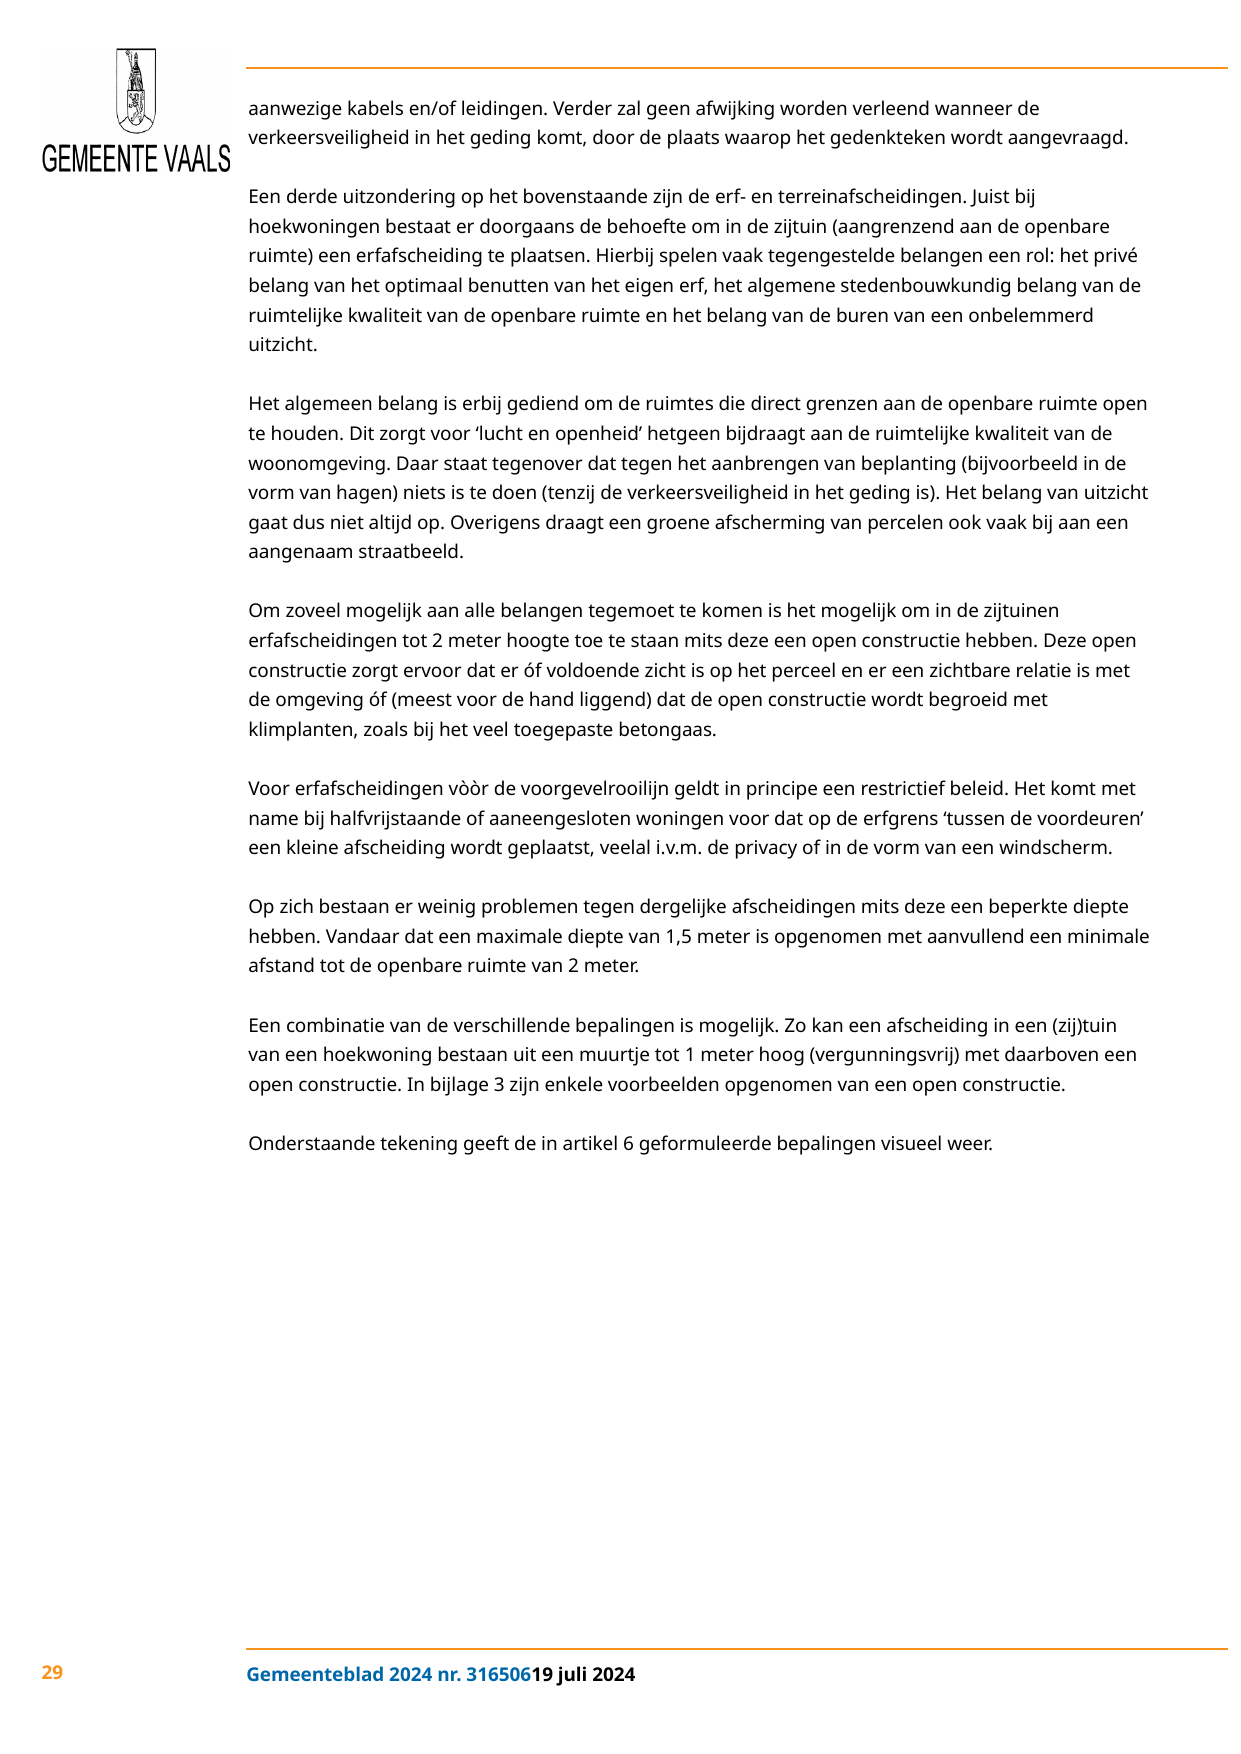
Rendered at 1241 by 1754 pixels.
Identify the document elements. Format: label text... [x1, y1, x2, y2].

text Op zich bestaan er weinig problemen tegen dergelijke afscheidingen mits deze een beperkte diepte hebben. Vandaar dat een maximale diepte van 1,5 meter is opgenomen met aanvullend een minimale afstand tot de openbare ruimte van 2 meter. [248, 893, 1152, 978]
text Het algemeen belang is erbij gediend om de ruimtes die direct grenzen aan de openbare ruimte open te houden. Dit zorgt voor ‘lucht en openheid’ hetgeen bijdraagt aan de ruimtelijke kwaliteit van de woonomgeving. Daar staat tegenover dat tegen het aanbrengen van beplanting (bijvoorbeeld in de vorm van hagen) niets is te doen (tenzij de verkeersveiligheid in het geding is). Het belang van uitzicht gaat dus niet altijd op. Overigens draagt een groene afscherming van percelen ook vaak bij aan een aangenaam straatbeeld. [248, 391, 1152, 564]
text Onderstaande tekening geeft de in artikel 6 geformuleerde bepalingen visueel weer. [248, 1130, 1152, 1156]
text Voor erfafscheidingen vòòr de voorgevelrooilijn geldt in principe een restrictief beleid. Het komt met name bij halfvrijstaande of aaneengesloten woningen voor dat op de erfgrens ‘tussen de voordeuren’ een kleine afscheiding wordt geplaatst, veelal i.v.m. de privacy of in de vorm van een windscherm. [248, 775, 1152, 860]
text Een derde uitzondering op het bovenstaande zijn de erf- en terreinafscheidingen. Juist bij hoekwoningen bestaat er doorgaans de behoefte om in de zijtuin (aangrenzend aan de openbare ruimte) een erfafscheiding te plaatsen. Hierbij spelen vaak tegengestelde belangen een rol: het privé belang van het optimaal benutten van het eigen erf, het algemene stedenbouwkundig belang van de ruimtelijke kwaliteit van de openbare ruimte en het belang van de buren van een onbelemmerd uitzicht. [248, 183, 1152, 357]
picture [41, 47, 231, 172]
text Een combinatie van de verschillende bepalingen is mogelijk. Zo kan een afscheiding in een (zij)tuin van een hoekwoning bestaan uit een muurtje tot 1 meter hoog (vergunningsvrij) met daarboven een open constructie. In bijlage 3 zijn enkele voorbeelden opgenomen van een open constructie. [248, 1012, 1152, 1097]
text aanwezige kabels en/of leidingen. Verder zal geen afwijking worden verleend wanneer de verkeersveiligheid in het geding komt, door de plaats waarop het gedenkteken wordt aangevraagd. [248, 95, 1152, 150]
text Om zoveel mogelijk aan alle belangen tegemoet te komen is het mogelijk om in de zijtuinen erfafscheidingen tot 2 meter hoogte toe te staan mits deze een open constructie hebben. Deze open constructie zorgt ervoor dat er óf voldoende zicht is op het perceel en er een zichtbare relatie is met de omgeving óf (meest voor de hand liggend) dat de open constructie wordt begroeid met klimplanten, zoals bij het veel toegepaste betongaas. [248, 598, 1152, 742]
